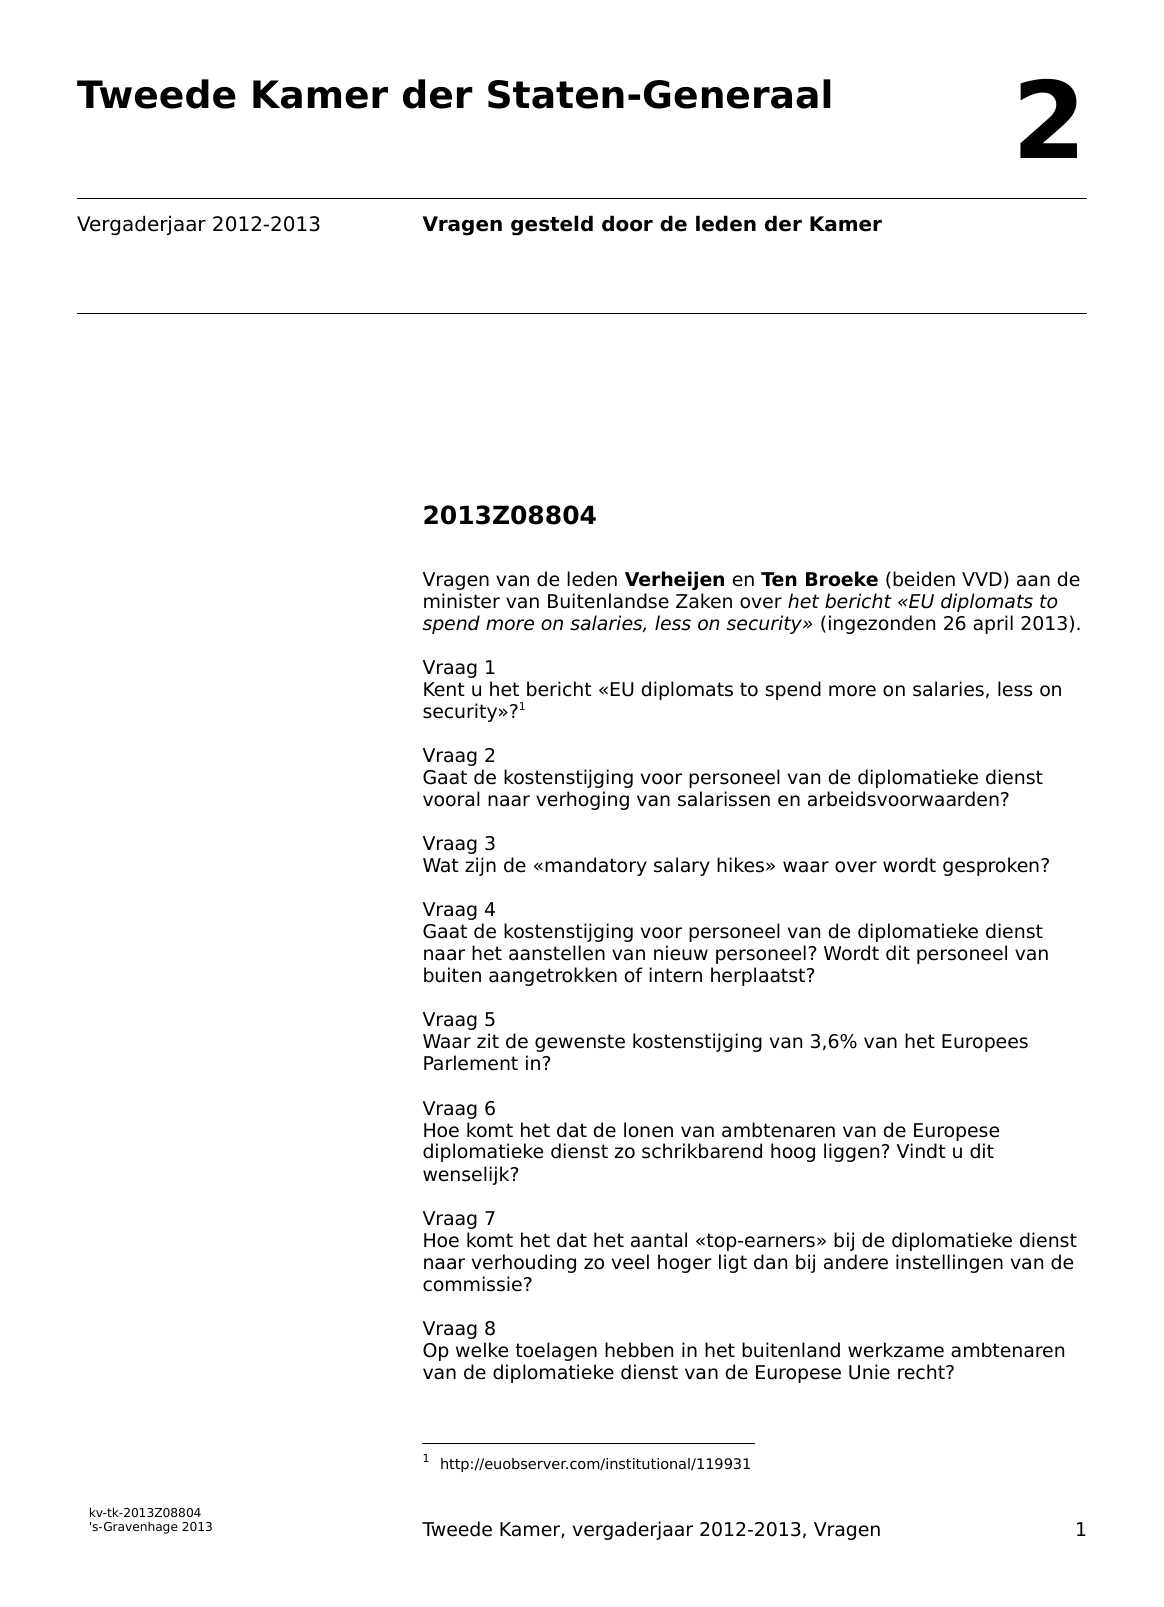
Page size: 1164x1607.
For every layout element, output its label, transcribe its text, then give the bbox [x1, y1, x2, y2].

text Kent u het bericht «EU diplomats to spend more on salaries, less on security»? [422, 679, 1087, 723]
text Vraag 7 [422, 1208, 1087, 1229]
text Vraag 8 [422, 1318, 1087, 1340]
text kv-tk-2013Z08804 [88, 1506, 323, 1520]
text Vraag 1 [422, 657, 1087, 679]
table_header 2 [886, 59, 1087, 198]
text Gaat de kostenstijging voor personeel van de diplomatieke dienst vooral naar verhoging van salarissen en arbeidsvoorwaarden? [422, 767, 1087, 811]
text Gaat de kostenstijging voor personeel van de diplomatieke dienst naar het aanstellen van nieuw personeel? Wordt dit personeel van buiten aangetrokken of intern herplaatst? [422, 921, 1087, 987]
table_cell Vragen gesteld door de leden der Kamer [422, 199, 1087, 313]
text Vraag 2 [422, 745, 1087, 767]
text Op welke toelagen hebben in het buitenland werkzame ambtenaren van de diplomatieke dienst van de Europese Unie recht? [422, 1340, 1087, 1384]
text Wat zijn de «mandatory salary hikes» waar over wordt gesproken? [422, 855, 1087, 877]
text 2013Z08804 [422, 501, 1087, 531]
text Vraag 6 [422, 1097, 1087, 1119]
text http://euobserver.com/institutional/119931 [422, 1452, 1087, 1474]
text Vragen van de leden Verheijen en Ten Broeke (beiden VVD) aan de minister van Buitenlandse Zaken over het bericht «EU diplomats to spend more on salaries, less on security» (ingezonden 26 april 2013). [422, 569, 1087, 635]
text Vraag 4 [422, 899, 1087, 921]
text Hoe komt het dat de lonen van ambtenaren van de Europese diplomatieke dienst zo schrikbarend hoog liggen? Vindt u dit wenselijk? [422, 1119, 1087, 1185]
text Waar zit de gewenste kostenstijging van 3,6% van het Europees Parlement in? [422, 1031, 1087, 1075]
text Vraag 3 [422, 833, 1087, 855]
text 's-Gravenhage 2013 [88, 1520, 323, 1534]
table_header Tweede Kamer der Staten-Generaal [77, 59, 886, 198]
text Hoe komt het dat het aantal «top-earners» bij de diplomatieke dienst naar verhouding zo veel hoger ligt dan bij andere instellingen van de commissie? [422, 1229, 1087, 1296]
table_cell Vergaderjaar 2012-2013 [77, 199, 422, 313]
text Vraag 5 [422, 1009, 1087, 1031]
